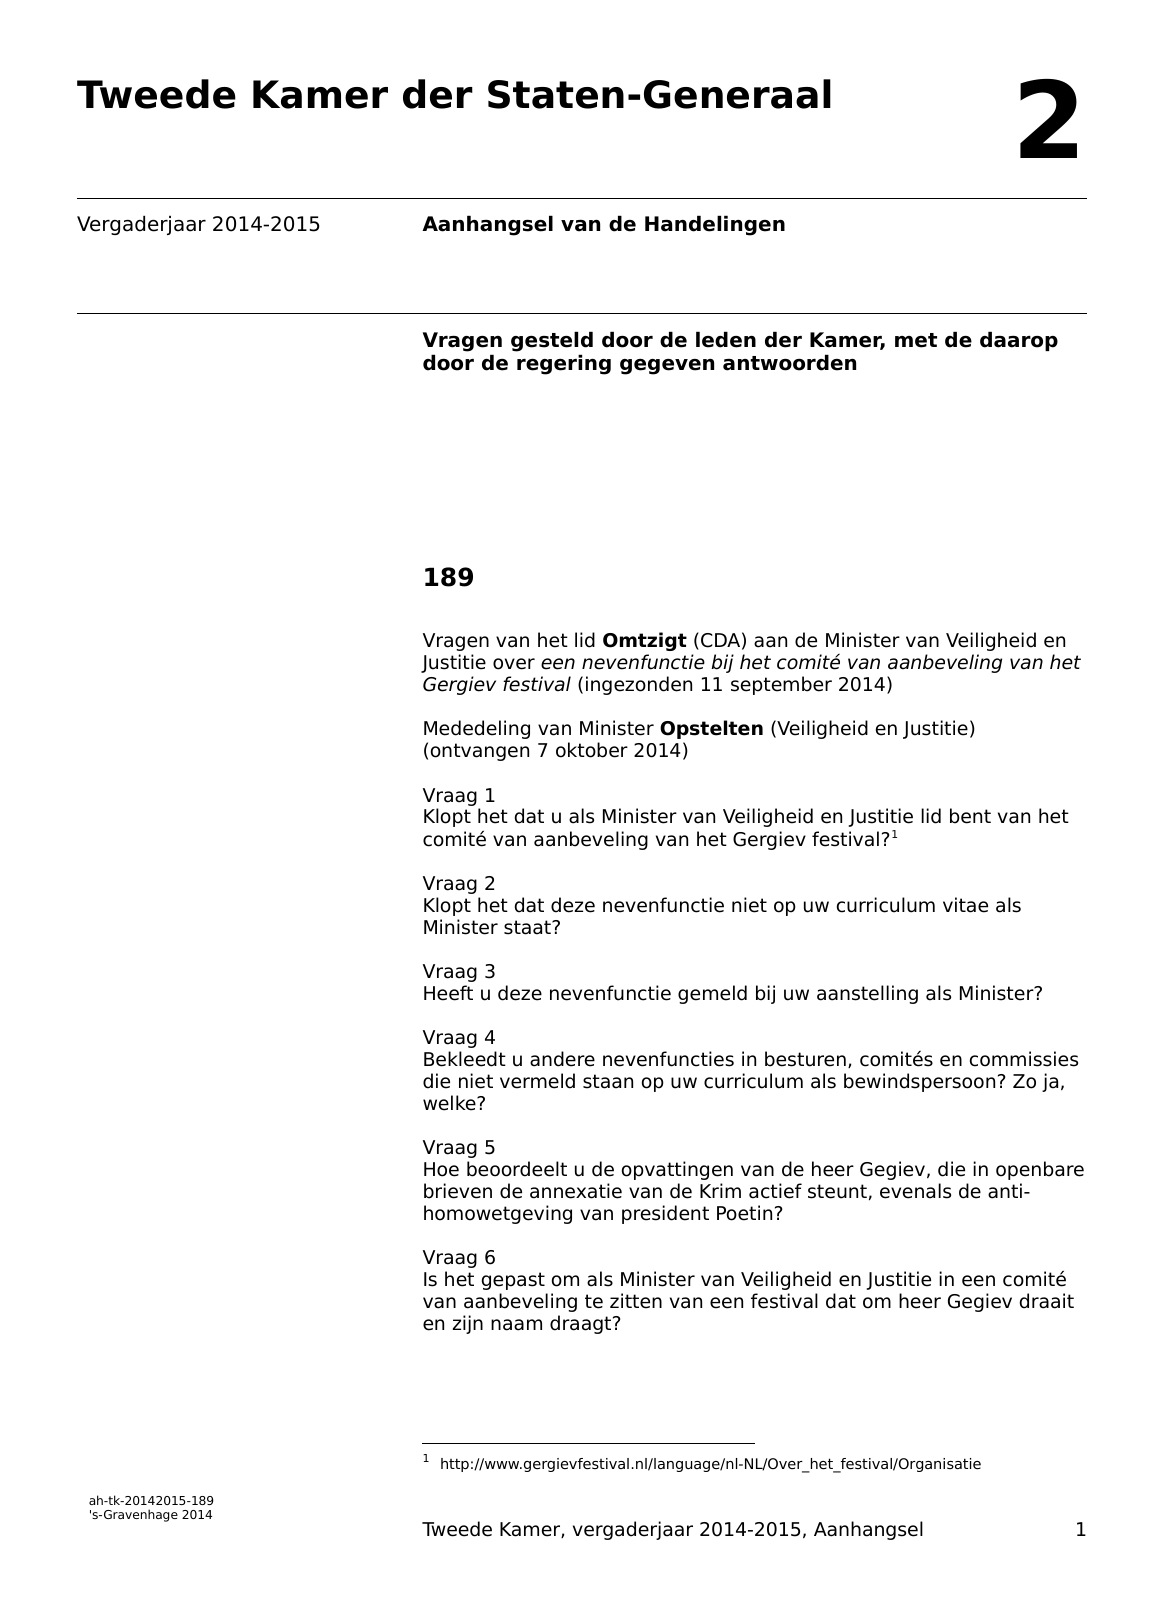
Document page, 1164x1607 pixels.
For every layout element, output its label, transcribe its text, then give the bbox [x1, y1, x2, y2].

text Vraag 3 [422, 961, 1087, 983]
table_header Tweede Kamer der Staten-Generaal [77, 59, 886, 198]
text Is het gepast om als Minister van Veiligheid en Justitie in een comité van aanbeveling te zitten van een festival dat om heer Gegiev draait en zijn naam draagt? [422, 1269, 1087, 1335]
text Vraag 1 [422, 784, 1087, 806]
text 's-Gravenhage 2014 [88, 1508, 323, 1522]
text Vragen van het lid Omtzigt (CDA) aan de Minister van Veiligheid en Justitie over een nevenfunctie bij het comité van aanbeveling van het Gergiev festival (ingezonden 11 september 2014) [422, 630, 1087, 696]
table_cell Aanhangsel van de Handelingen [422, 199, 1087, 313]
text Vraag 4 [422, 1027, 1087, 1049]
text Vraag 2 [422, 873, 1087, 894]
text Mededeling van Minister Opstelten (Veiligheid en Justitie) (ontvangen 7 oktober 2014) [422, 718, 1087, 762]
text Klopt het dat deze nevenfunctie niet op uw curriculum vitae als Minister staat? [422, 894, 1087, 938]
text Vraag 6 [422, 1247, 1087, 1269]
table_cell [77, 314, 422, 375]
text Klopt het dat u als Minister van Veiligheid en Justitie lid bent van het comité van aanbeveling van het Gergiev festival? [422, 806, 1087, 850]
text Vraag 5 [422, 1137, 1087, 1159]
text Hoe beoordeelt u de opvattingen van de heer Gegiev, die in openbare brieven de annexatie van de Krim actief steunt, evenals de anti-homowetgeving van president Poetin? [422, 1159, 1087, 1225]
text Bekleedt u andere nevenfuncties in besturen, comités en commissies die niet vermeld staan op uw curriculum als bewindspersoon? Zo ja, welke? [422, 1049, 1087, 1115]
table_cell Vergaderjaar 2014-2015 [77, 199, 422, 313]
text http://www.gergievfestival.nl/language/nl-NL/Over_het_festival/Organisatie [422, 1452, 1087, 1474]
table_header 2 [886, 59, 1087, 198]
table_cell Vragen gesteld door de leden der Kamer, met de daarop door de regering gegeven antwoorden [422, 314, 1087, 375]
text Heeft u deze nevenfunctie gemeld bij uw aanstelling als Minister? [422, 983, 1087, 1005]
text ah-tk-20142015-189 [88, 1494, 323, 1508]
text 189 [422, 563, 1087, 592]
